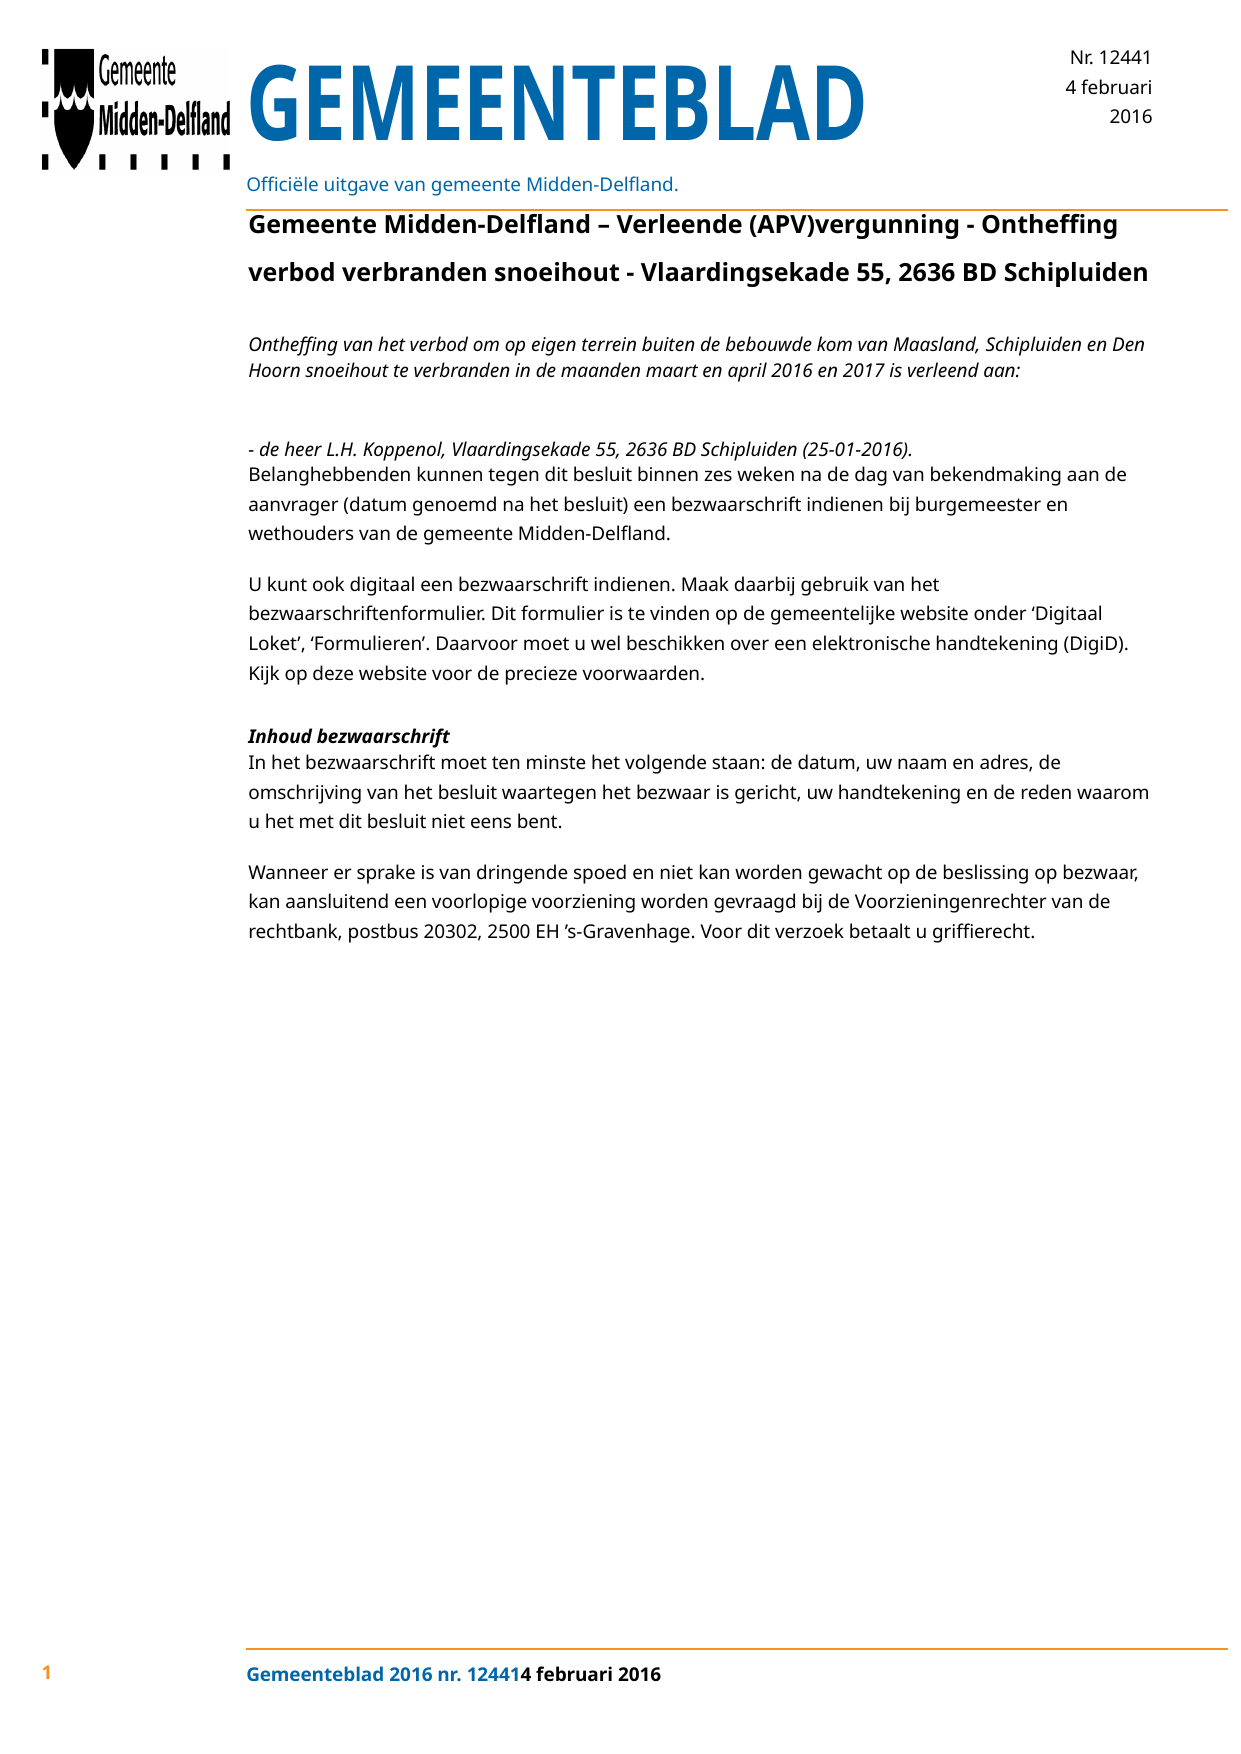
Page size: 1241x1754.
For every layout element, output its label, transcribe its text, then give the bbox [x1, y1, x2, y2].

text Ontheffing van het verbod om op eigen terrein buiten de bebouwde kom van Maasland, Schipluiden en Den Hoorn snoeihout te verbranden in de maanden maart en april 2016 en 2017 is verleend aan: [248, 331, 1152, 383]
text Inhoud bezwaarschrift [248, 724, 1152, 749]
text Wanneer er sprake is van dringende spoed en niet kan worden gewacht op de beslissing op bezwaar, kan aansluitend een voorlopige voorziening worden gevraagd bij de Voorzieningenrechter van de rechtbank, postbus 20302, 2500 EH ’s-Gravenhage. Voor dit verzoek betaalt u griffierecht. [248, 859, 1152, 944]
text In het bezwaarschrift moet ten minste het volgende staan: de datum, uw naam en adres, de omschrijving van het besluit waartegen het bezwaar is gericht, uw handtekening en de reden waarom u het met dit besluit niet eens bent. [248, 749, 1152, 834]
text Belanghebbenden kunnen tegen dit besluit binnen zes weken na de dag van bekendmaking aan de aanvrager (datum genoemd na het besluit) een bezwaarschrift indienen bij burgemeester en wethouders van de gemeente Midden-Delfland. [248, 461, 1152, 546]
picture [41, 47, 231, 172]
text - de heer L.H. Koppenol, Vlaardingsekade 55, 2636 BD Schipluiden (25-01-2016). [248, 436, 1152, 461]
text Gemeente Midden-Delfland – Verleende (APV)vergunning - Ontheffing verbod verbranden snoeihout - Vlaardingsekade 55, 2636 BD Schipluiden [248, 211, 1152, 288]
text U kunt ook digitaal een bezwaarschrift indienen. Maak daarbij gebruik van het bezwaarschriftenformulier. Dit formulier is te vinden op de gemeentelijke website onder ‘Digitaal Loket’, ‘Formulieren’. Daarvoor moet u wel beschikken over een elektronische handtekening (DigiD). Kijk op deze website voor de precieze voorwaarden. [248, 571, 1152, 686]
